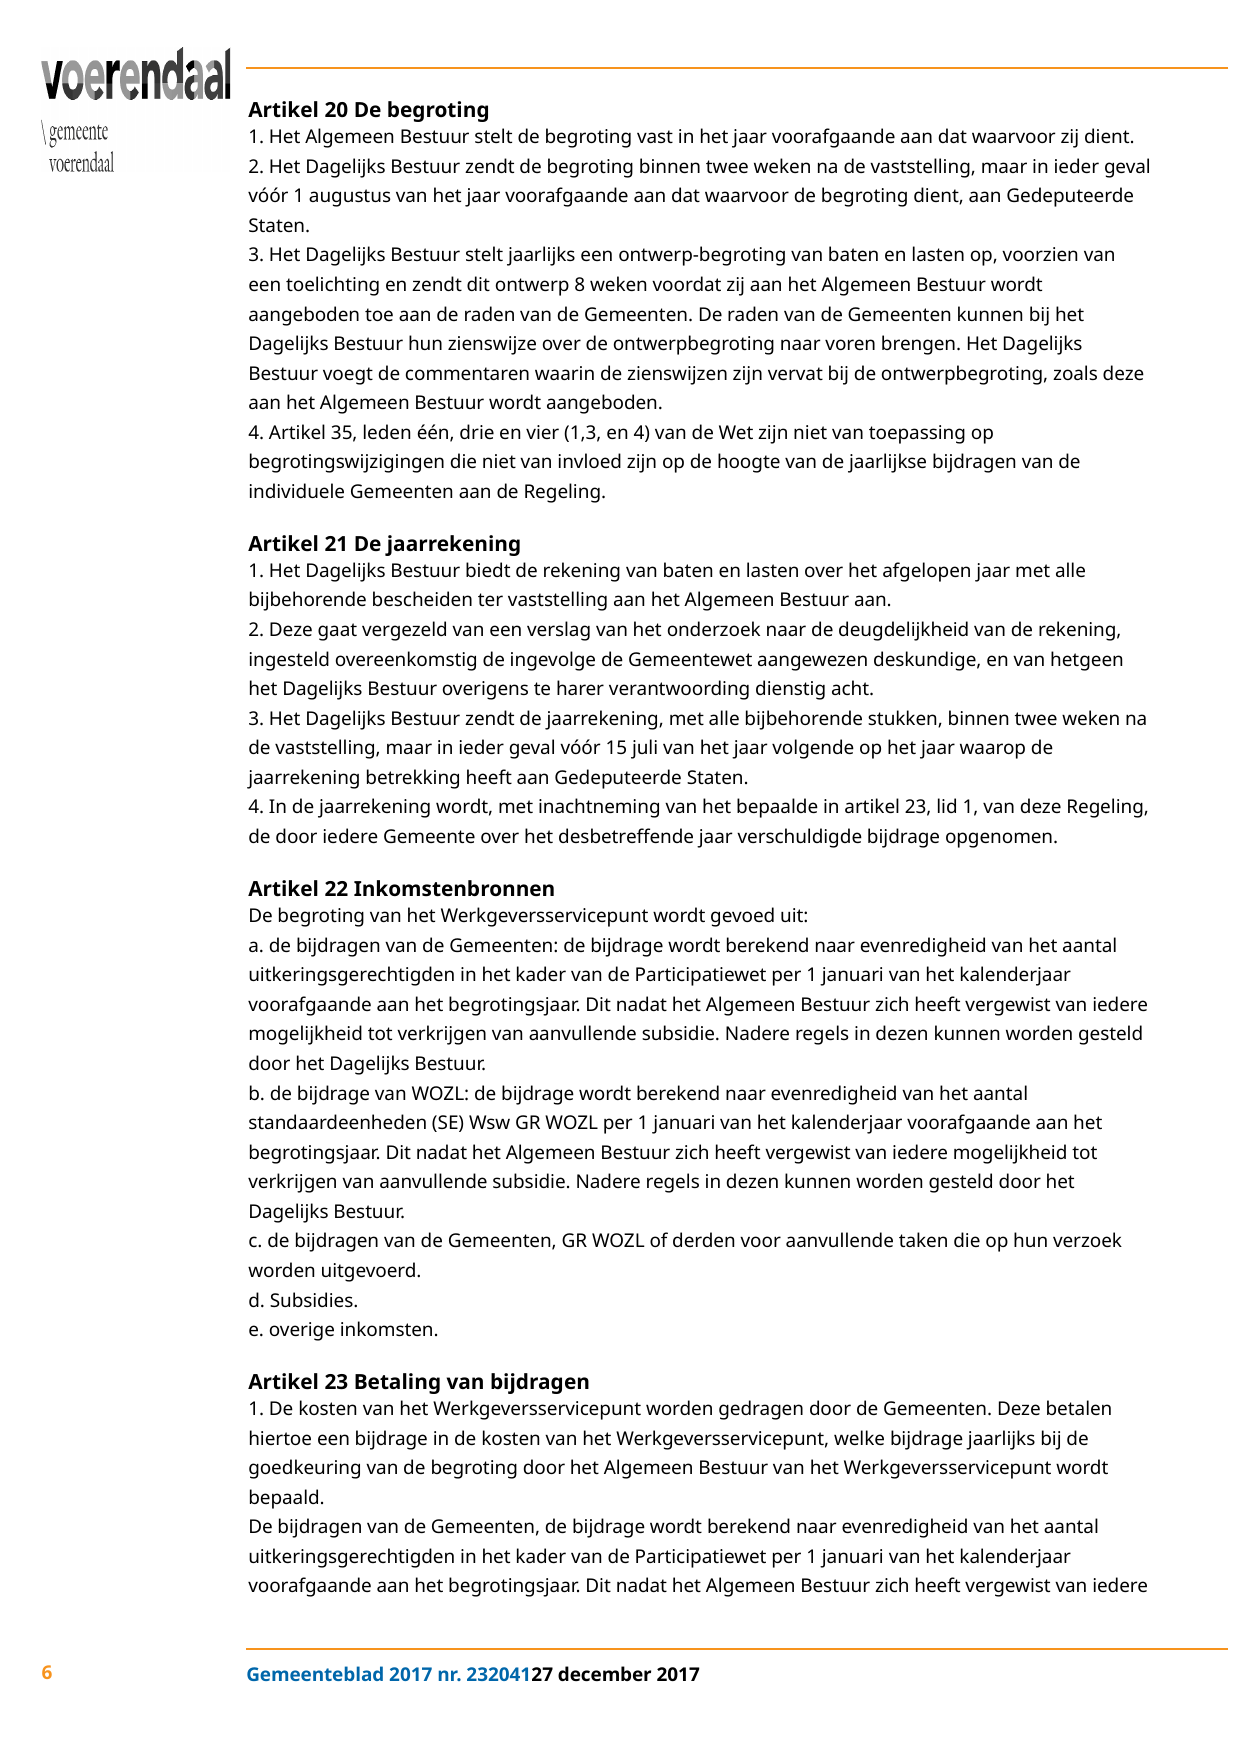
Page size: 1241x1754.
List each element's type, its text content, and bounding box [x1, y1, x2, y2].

text b. de bijdrage van WOZL: de bijdrage wordt berekend naar evenredigheid van het aantal standaardeenheden (SE) Wsw GR WOZL per 1 januari van het kalenderjaar voorafgaande aan het begrotingsjaar. Dit nadat het Algemeen Bestuur zich heeft vergewist van iedere mogelijkheid tot verkrijgen van aanvullende subsidie. Nadere regels in dezen kunnen worden gesteld door het Dagelijks Bestuur. [248, 1080, 1152, 1224]
text 1. Het Dagelijks Bestuur biedt de rekening van baten en lasten over het afgelopen jaar met alle bijbehorende bescheiden ter vaststelling aan het Algemeen Bestuur aan. [248, 557, 1152, 612]
text c. de bijdragen van de Gemeenten, GR WOZL of derden voor aanvullende taken die op hun verzoek worden uitgevoerd. [248, 1228, 1152, 1283]
text 4. In de jaarrekening wordt, met inachtneming van het bepaalde in artikel 23, lid 1, van deze Regeling, de door iedere Gemeente over het desbetreffende jaar verschuldigde bijdrage opgenomen. [248, 794, 1152, 849]
picture [41, 47, 231, 172]
text 1. De kosten van het Werkgeversservicepunt worden gedragen door de Gemeenten. Deze betalen hiertoe een bijdrage in de kosten van het Werkgeversservicepunt, welke bijdrage jaarlijks bij de goedkeuring van de begroting door het Algemeen Bestuur van het Werkgeversservicepunt wordt bepaald. [248, 1395, 1152, 1510]
text 3. Het Dagelijks Bestuur zendt de jaarrekening, met alle bijbehorende stukken, binnen twee weken na de vaststelling, maar in ieder geval vóór 15 juli van het jaar volgende op het jaar waarop de jaarrekening betrekking heeft aan Gedeputeerde Staten. [248, 705, 1152, 790]
text 1. Het Algemeen Bestuur stelt de begroting vast in het jaar voorafgaande aan dat waarvoor zij dient. [248, 123, 1152, 149]
text De bijdragen van de Gemeenten, de bijdrage wordt berekend naar evenredigheid van het aantal uitkeringsgerechtigden in het kader van de Participatiewet per 1 januari van het kalenderjaar voorafgaande aan het begrotingsjaar. Dit nadat het Algemeen Bestuur zich heeft vergewist van iedere [248, 1513, 1152, 1598]
text 2. Het Dagelijks Bestuur zendt de begroting binnen twee weken na de vaststelling, maar in ieder geval vóór 1 augustus van het jaar voorafgaande aan dat waarvoor de begroting dient, aan Gedeputeerde Staten. [248, 153, 1152, 238]
text Artikel 22 Inkomstenbronnen [248, 874, 1152, 902]
text d. Subsidies. [248, 1287, 1152, 1312]
text e. overige inkomsten. [248, 1316, 1152, 1342]
text Artikel 23 Betaling van bijdragen [248, 1367, 1152, 1395]
text De begroting van het Werkgeversservicepunt wordt gevoed uit: [248, 902, 1152, 928]
text Artikel 21 De jaarrekening [248, 529, 1152, 557]
text 4. Artikel 35, leden één, drie en vier (1,3, en 4) van de Wet zijn niet van toepassing op begrotingswijzigingen die niet van invloed zijn op de hoogte van de jaarlijkse bijdragen van de individuele Gemeenten aan de Regeling. [248, 419, 1152, 504]
text Artikel 20 De begroting [248, 95, 1152, 123]
text a. de bijdragen van de Gemeenten: de bijdrage wordt berekend naar evenredigheid van het aantal uitkeringsgerechtigden in het kader van de Participatiewet per 1 januari van het kalenderjaar voorafgaande aan het begrotingsjaar. Dit nadat het Algemeen Bestuur zich heeft vergewist van iedere mogelijkheid tot verkrijgen van aanvullende subsidie. Nadere regels in dezen kunnen worden gesteld door het Dagelijks Bestuur. [248, 932, 1152, 1076]
text 2. Deze gaat vergezeld van een verslag van het onderzoek naar de deugdelijkheid van de rekening, ingesteld overeenkomstig de ingevolge de Gemeentewet aangewezen deskundige, en van hetgeen het Dagelijks Bestuur overigens te harer verantwoording dienstig acht. [248, 616, 1152, 701]
text 3. Het Dagelijks Bestuur stelt jaarlijks een ontwerp-begroting van baten en lasten op, voorzien van een toelichting en zendt dit ontwerp 8 weken voordat zij aan het Algemeen Bestuur wordt aangeboden toe aan de raden van de Gemeenten. De raden van de Gemeenten kunnen bij het Dagelijks Bestuur hun zienswijze over de ontwerpbegroting naar voren brengen. Het Dagelijks Bestuur voegt de commentaren waarin de zienswijzen zijn vervat bij de ontwerpbegroting, zoals deze aan het Algemeen Bestuur wordt aangeboden. [248, 242, 1152, 415]
